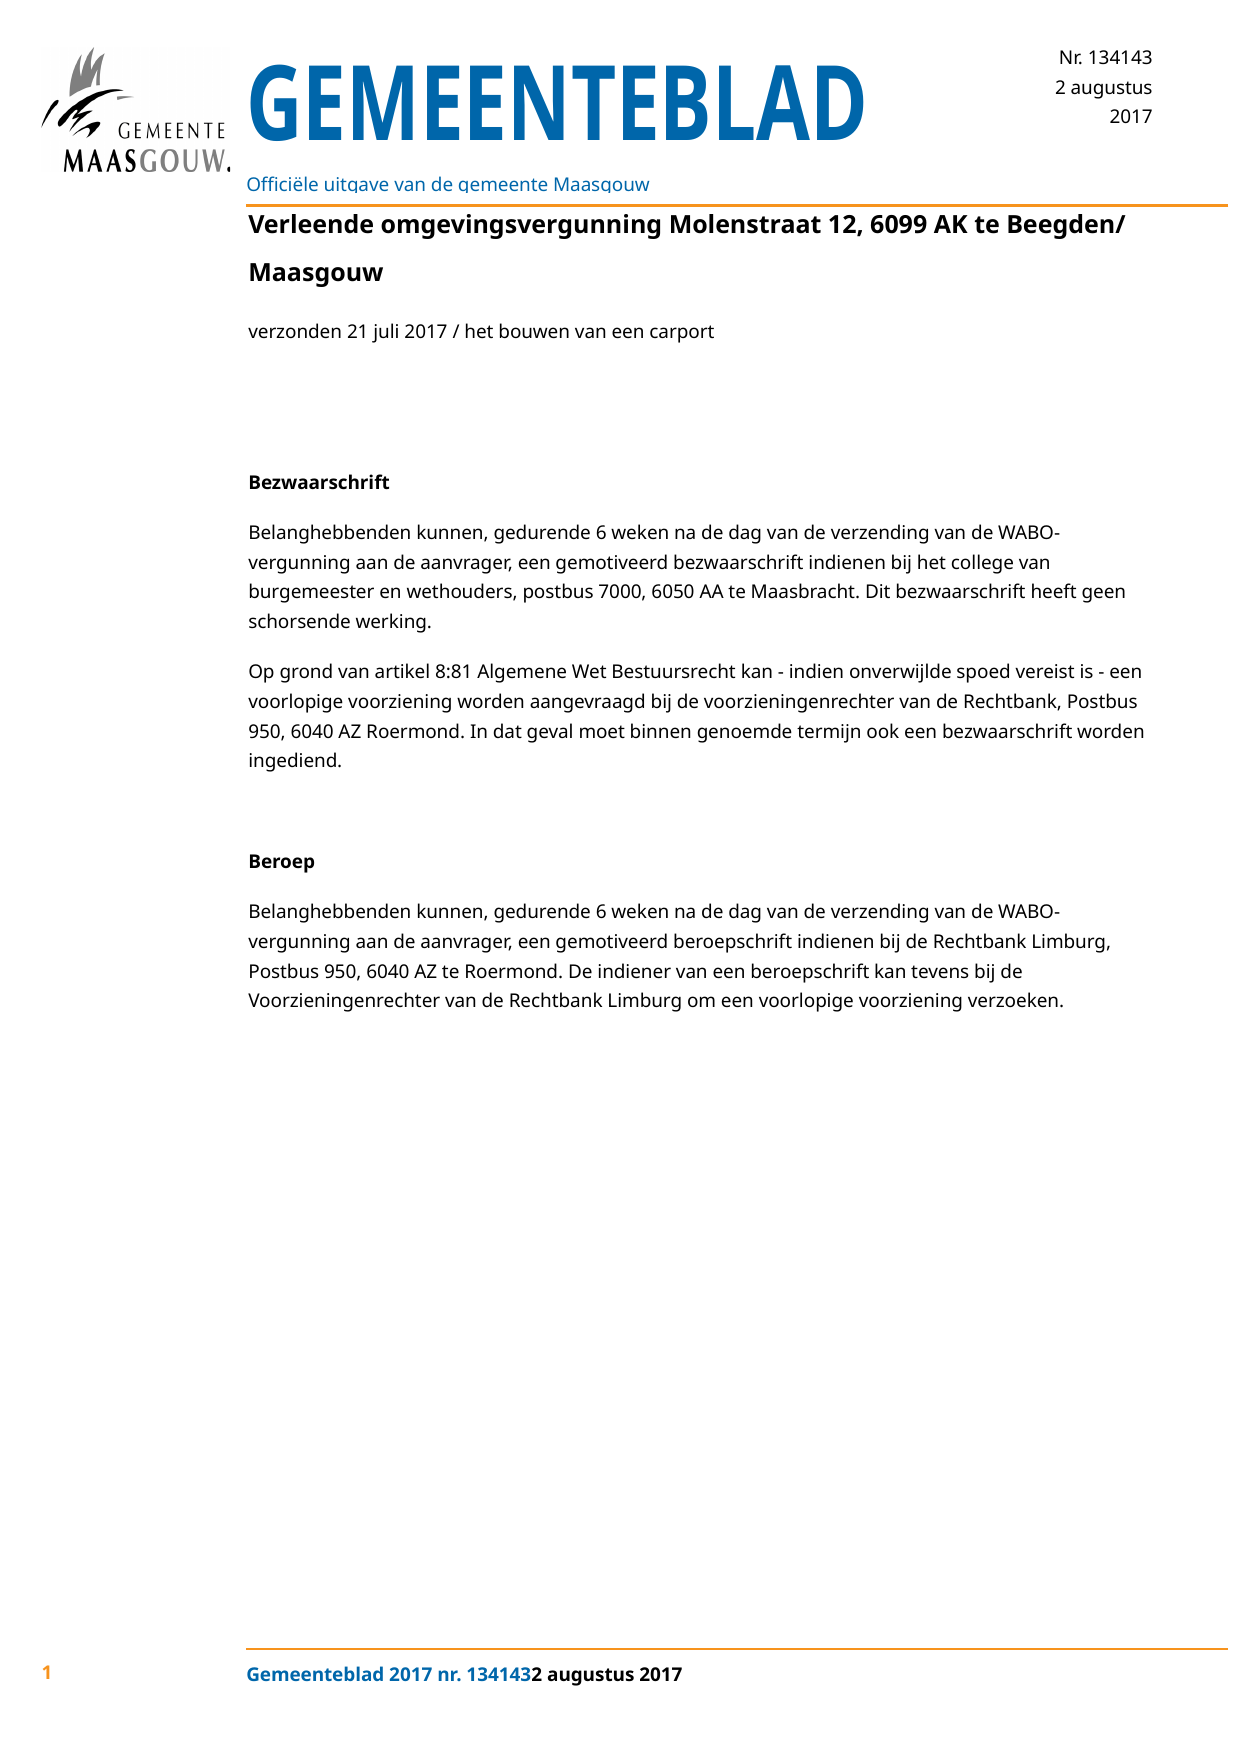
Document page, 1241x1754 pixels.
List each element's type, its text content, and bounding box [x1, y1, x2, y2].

text Verleende omgevingsvergunning Molenstraat 12, 6099 AK te Beegden/ Maasgouw [248, 207, 1152, 288]
text Op grond van artikel 8:81 Algemene Wet Bestuursrecht kan - indien onverwijlde spoed vereist is - een voorlopige voorziening worden aangevraagd bij de voorzieningenrechter van de Rechtbank, Postbus 950, 6040 AZ Roermond. In dat geval moet binnen genoemde termijn ook een bezwaarschrift worden ingediend. [248, 659, 1152, 773]
text Belanghebbenden kunnen, gedurende 6 weken na de dag van de verzending van de WABO-vergunning aan de aanvrager, een gemotiveerd beroepschrift indienen bij de Rechtbank Limburg, Postbus 950, 6040 AZ te Roermond. De indiener van een beroepschrift kan tevens bij de Voorzieningenrechter van de Rechtbank Limburg om een voorlopige voorziening verzoeken. [248, 899, 1152, 1013]
text Beroep [248, 848, 1152, 874]
picture [41, 47, 231, 172]
text Bezwaarschrift [248, 469, 1152, 495]
text Belanghebbenden kunnen, gedurende 6 weken na de dag van de verzending van de WABO-vergunning aan de aanvrager, een gemotiveerd bezwaarschrift indienen bij het college van burgemeester en wethouders, postbus 7000, 6050 AA te Maasbracht. Dit bezwaarschrift heeft geen schorsende werking. [248, 519, 1152, 634]
text verzonden 21 juli 2017 / het bouwen van een carport [248, 318, 1152, 344]
